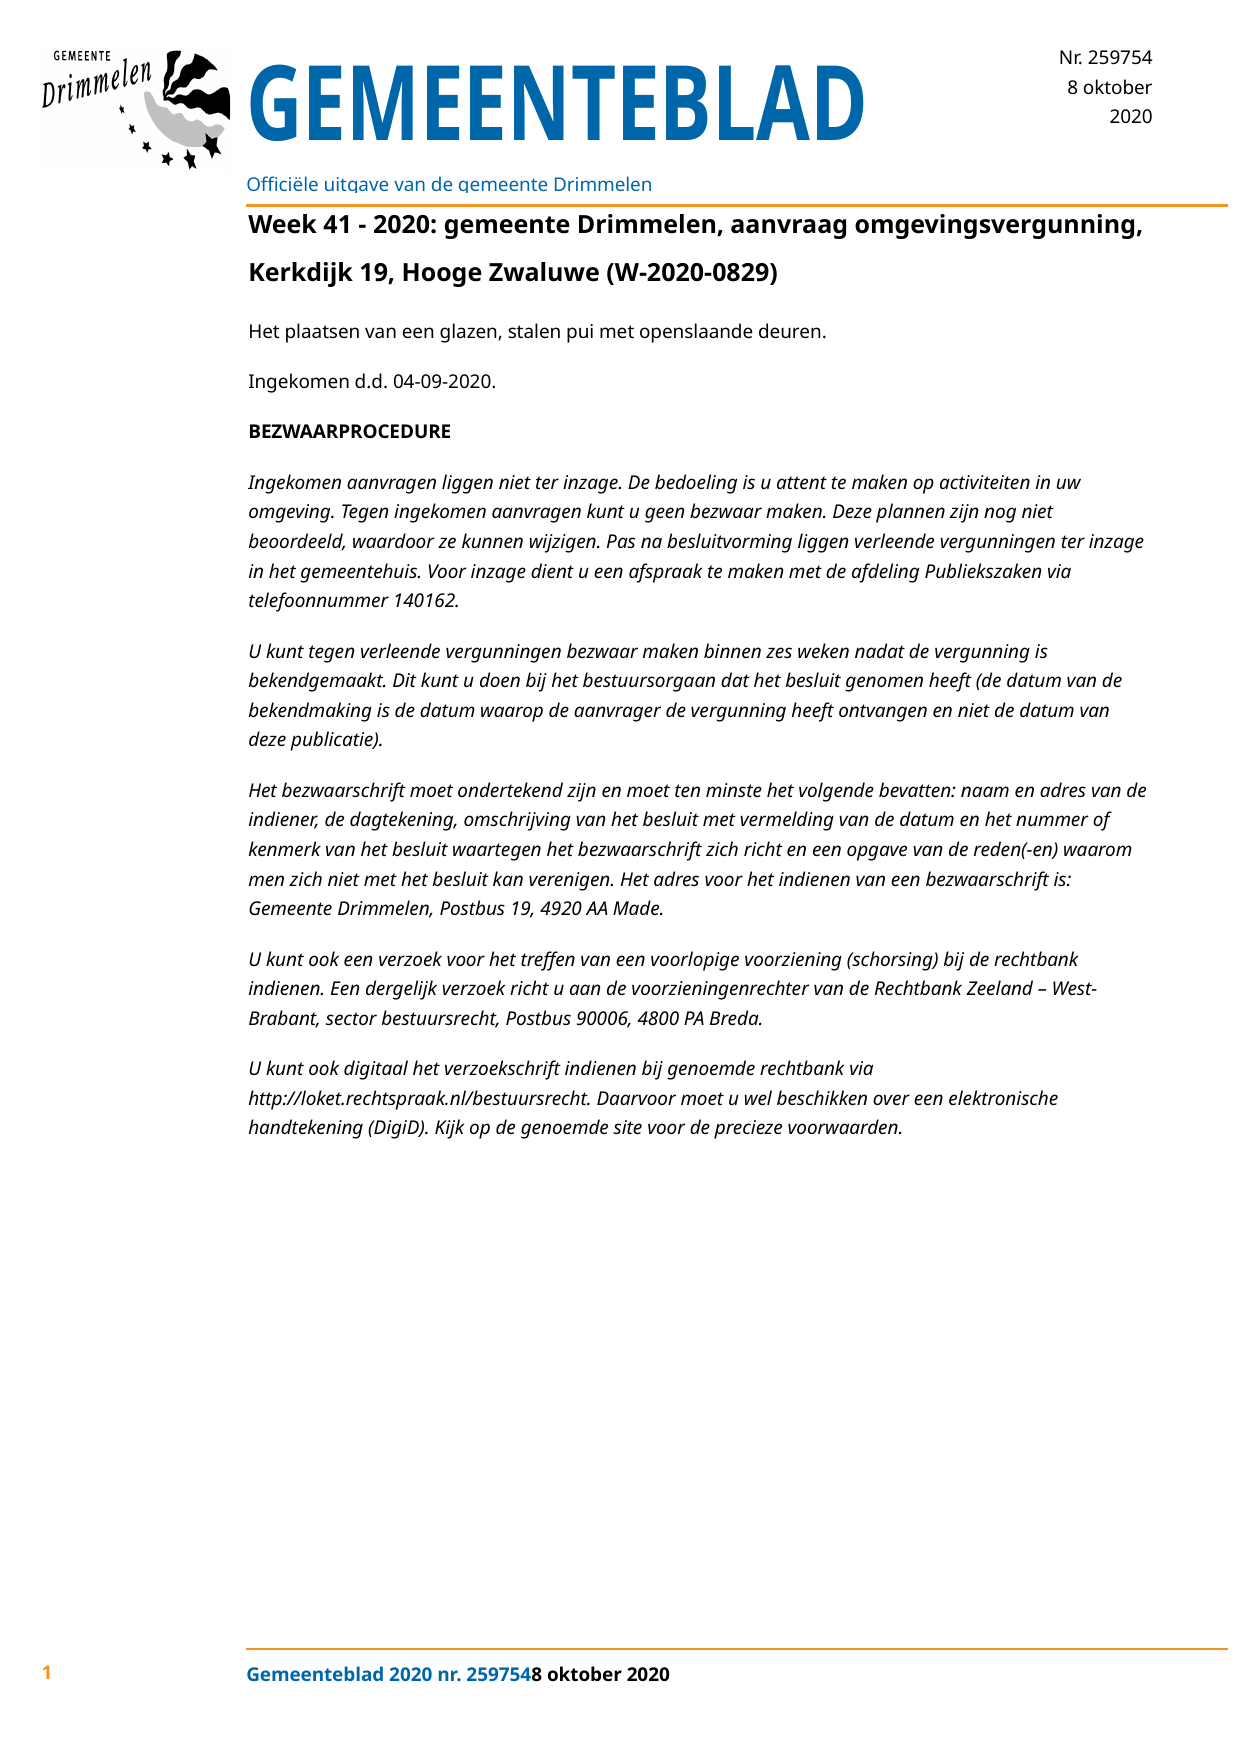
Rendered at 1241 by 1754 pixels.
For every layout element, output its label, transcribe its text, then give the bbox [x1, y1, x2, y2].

picture [41, 47, 231, 172]
text BEZWAARPROCEDURE [248, 419, 1152, 444]
text Ingekomen d.d. 04-09-2020. [248, 368, 1152, 394]
text U kunt ook een verzoek voor het treffen van een voorlopige voorziening (schorsing) bij de rechtbank indienen. Een dergelijk verzoek richt u aan de voorzieningenrechter van de Rechtbank Zeeland – West-Brabant, sector bestuursrecht, Postbus 90006, 4800 PA Breda. [248, 946, 1152, 1031]
text U kunt ook digitaal het verzoekschrift indienen bij genoemde rechtbank via http://loket.rechtspraak.nl/bestuursrecht. Daarvoor moet u wel beschikken over een elektronische handtekening (DigiD). Kijk op de genoemde site voor de precieze voorwaarden. [248, 1055, 1152, 1140]
text Het plaatsen van een glazen, stalen pui met openslaande deuren. [248, 318, 1152, 344]
text Het bezwaarschrift moet ondertekend zijn en moet ten minste het volgende bevatten: naam en adres van de indiener, de dagtekening, omschrijving van het besluit met vermelding van de datum en het nummer of kenmerk van het besluit waartegen het bezwaarschrift zich richt en een opgave van de reden(-en) waarom men zich niet met het besluit kan verenigen. Het adres voor het indienen van een bezwaarschrift is: Gemeente Drimmelen, Postbus 19, 4920 AA Made. [248, 777, 1152, 921]
text Ingekomen aanvragen liggen niet ter inzage. De bedoeling is u attent te maken op activiteiten in uw omgeving. Tegen ingekomen aanvragen kunt u geen bezwaar maken. Deze plannen zijn nog niet beoordeeld, waardoor ze kunnen wijzigen. Pas na besluitvorming liggen verleende vergunningen ter inzage in het gemeentehuis. Voor inzage dient u een afspraak te maken met de afdeling Publiekszaken via telefoonnummer 140162. [248, 469, 1152, 613]
text U kunt tegen verleende vergunningen bezwaar maken binnen zes weken nadat de vergunning is bekendgemaakt. Dit kunt u doen bij het bestuursorgaan dat het besluit genomen heeft (de datum van de bekendmaking is de datum waarop de aanvrager de vergunning heeft ontvangen en niet de datum van deze publicatie). [248, 638, 1152, 752]
text Week 41 - 2020: gemeente Drimmelen, aanvraag omgevingsvergunning, Kerkdijk 19, Hooge Zwaluwe (W-2020-0829) [248, 207, 1152, 288]
